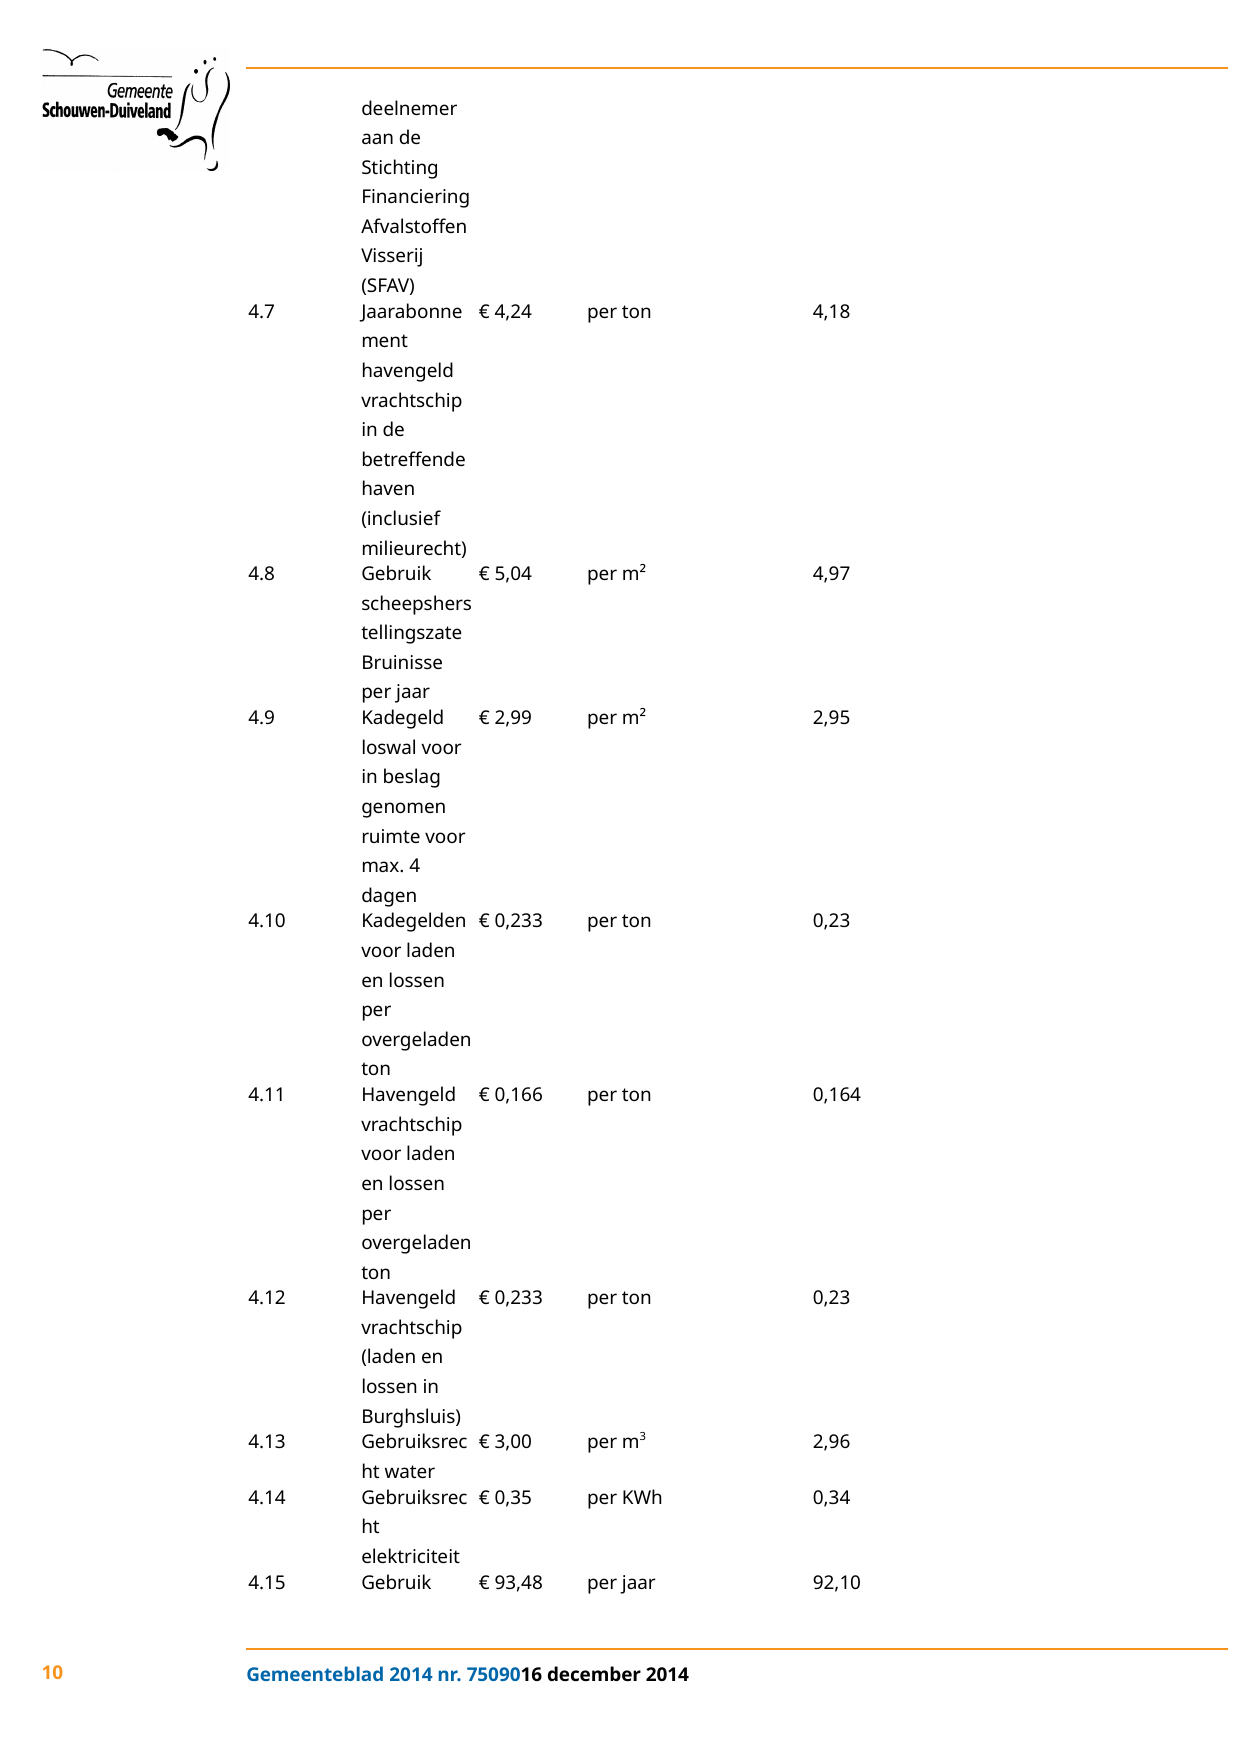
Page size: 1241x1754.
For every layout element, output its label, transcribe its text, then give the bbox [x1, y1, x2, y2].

table_cell Gebruiksrecht water [361, 1429, 474, 1484]
table_cell 4.12 [248, 1285, 361, 1429]
table_cell [1039, 705, 1152, 908]
table_cell 0,23 [813, 908, 926, 1081]
table_cell 0,23 [813, 1285, 926, 1429]
table_cell [926, 298, 1038, 560]
table_cell [926, 908, 1038, 1081]
table_cell [248, 95, 361, 298]
table_cell 92,10 [813, 1569, 926, 1594]
table_cell € 5,04 [474, 560, 587, 704]
table_cell [1039, 298, 1152, 560]
table_cell per m² [587, 560, 700, 704]
table_cell 4.11 [248, 1081, 361, 1284]
table_cell Havengeld vrachtschip (laden en lossen in Burghsluis) [361, 1285, 474, 1429]
table_cell 2,95 [813, 705, 926, 908]
table_cell [700, 705, 813, 908]
table_cell 0,164 [813, 1081, 926, 1284]
table_cell [926, 705, 1038, 908]
table_cell [813, 95, 926, 298]
table_cell Kadegelden voor laden en lossen per overgeladen ton [361, 908, 474, 1081]
table_cell Jaarabonnement havengeld vrachtschip in de betreffende haven (inclusief milieurecht) [361, 298, 474, 560]
table_cell Gebruik [361, 1569, 474, 1594]
table_cell € 4,24 [474, 298, 587, 560]
table_cell [926, 1569, 1038, 1594]
table_cell [474, 95, 587, 298]
table_cell € 93,48 [474, 1569, 587, 1594]
table_cell [926, 560, 1038, 704]
table_cell per m² [587, 705, 700, 908]
table_cell € 0,166 [474, 1081, 587, 1284]
table_cell per jaar [587, 1569, 700, 1594]
table_cell [1039, 95, 1152, 298]
table_cell [926, 1484, 1038, 1569]
table_cell 0,34 [813, 1484, 926, 1569]
table_cell [700, 1429, 813, 1484]
table_cell 4,97 [813, 560, 926, 704]
table_cell 4.15 [248, 1569, 361, 1594]
table_cell [926, 1429, 1038, 1484]
table_cell [926, 1285, 1038, 1429]
table_cell [926, 1081, 1038, 1284]
table_cell Havengeld vrachtschip voor laden en lossen per overgeladen ton [361, 1081, 474, 1284]
table_cell [700, 298, 813, 560]
table_cell 4,18 [813, 298, 926, 560]
table_cell per KWh [587, 1484, 700, 1569]
table_cell [700, 1569, 813, 1594]
table_cell 4.9 [248, 705, 361, 908]
table_cell 4.8 [248, 560, 361, 704]
table_cell Gebruik scheepsherstellingszate Bruinisse per jaar [361, 560, 474, 704]
table_cell € 0,233 [474, 908, 587, 1081]
table_cell per ton [587, 908, 700, 1081]
table_cell 2,96 [813, 1429, 926, 1484]
table_cell Kadegeld loswal voor in beslag genomen ruimte voor max. 4 dagen [361, 705, 474, 908]
table_cell [1039, 1484, 1152, 1569]
table_cell 4.13 [248, 1429, 361, 1484]
table_cell [1039, 1429, 1152, 1484]
table_cell 4.7 [248, 298, 361, 560]
table_cell [1039, 1285, 1152, 1429]
table_cell [700, 1484, 813, 1569]
table_cell [700, 908, 813, 1081]
table_cell per ton [587, 1285, 700, 1429]
table_cell [1039, 1569, 1152, 1594]
table_cell [1039, 560, 1152, 704]
table_cell per ton [587, 298, 700, 560]
table_cell € 0,35 [474, 1484, 587, 1569]
table_cell € 3,00 [474, 1429, 587, 1484]
table_cell [587, 95, 700, 298]
table_cell per m3 [587, 1429, 700, 1484]
table_cell 4.10 [248, 908, 361, 1081]
table_cell Gebruiksrecht elektriciteit [361, 1484, 474, 1569]
table_cell 4.14 [248, 1484, 361, 1569]
table_cell € 2,99 [474, 705, 587, 908]
table_cell [926, 95, 1038, 298]
table_cell [700, 95, 813, 298]
table_cell [1039, 908, 1152, 1081]
table_cell deelnemer aan de Stichting Financiering Afvalstoffen Visserij (SFAV) [361, 95, 474, 298]
table_cell [1039, 1081, 1152, 1284]
table_cell [700, 1285, 813, 1429]
table_cell per ton [587, 1081, 700, 1284]
table_cell [700, 560, 813, 704]
picture [41, 47, 231, 172]
table_cell € 0,233 [474, 1285, 587, 1429]
table_cell [700, 1081, 813, 1284]
